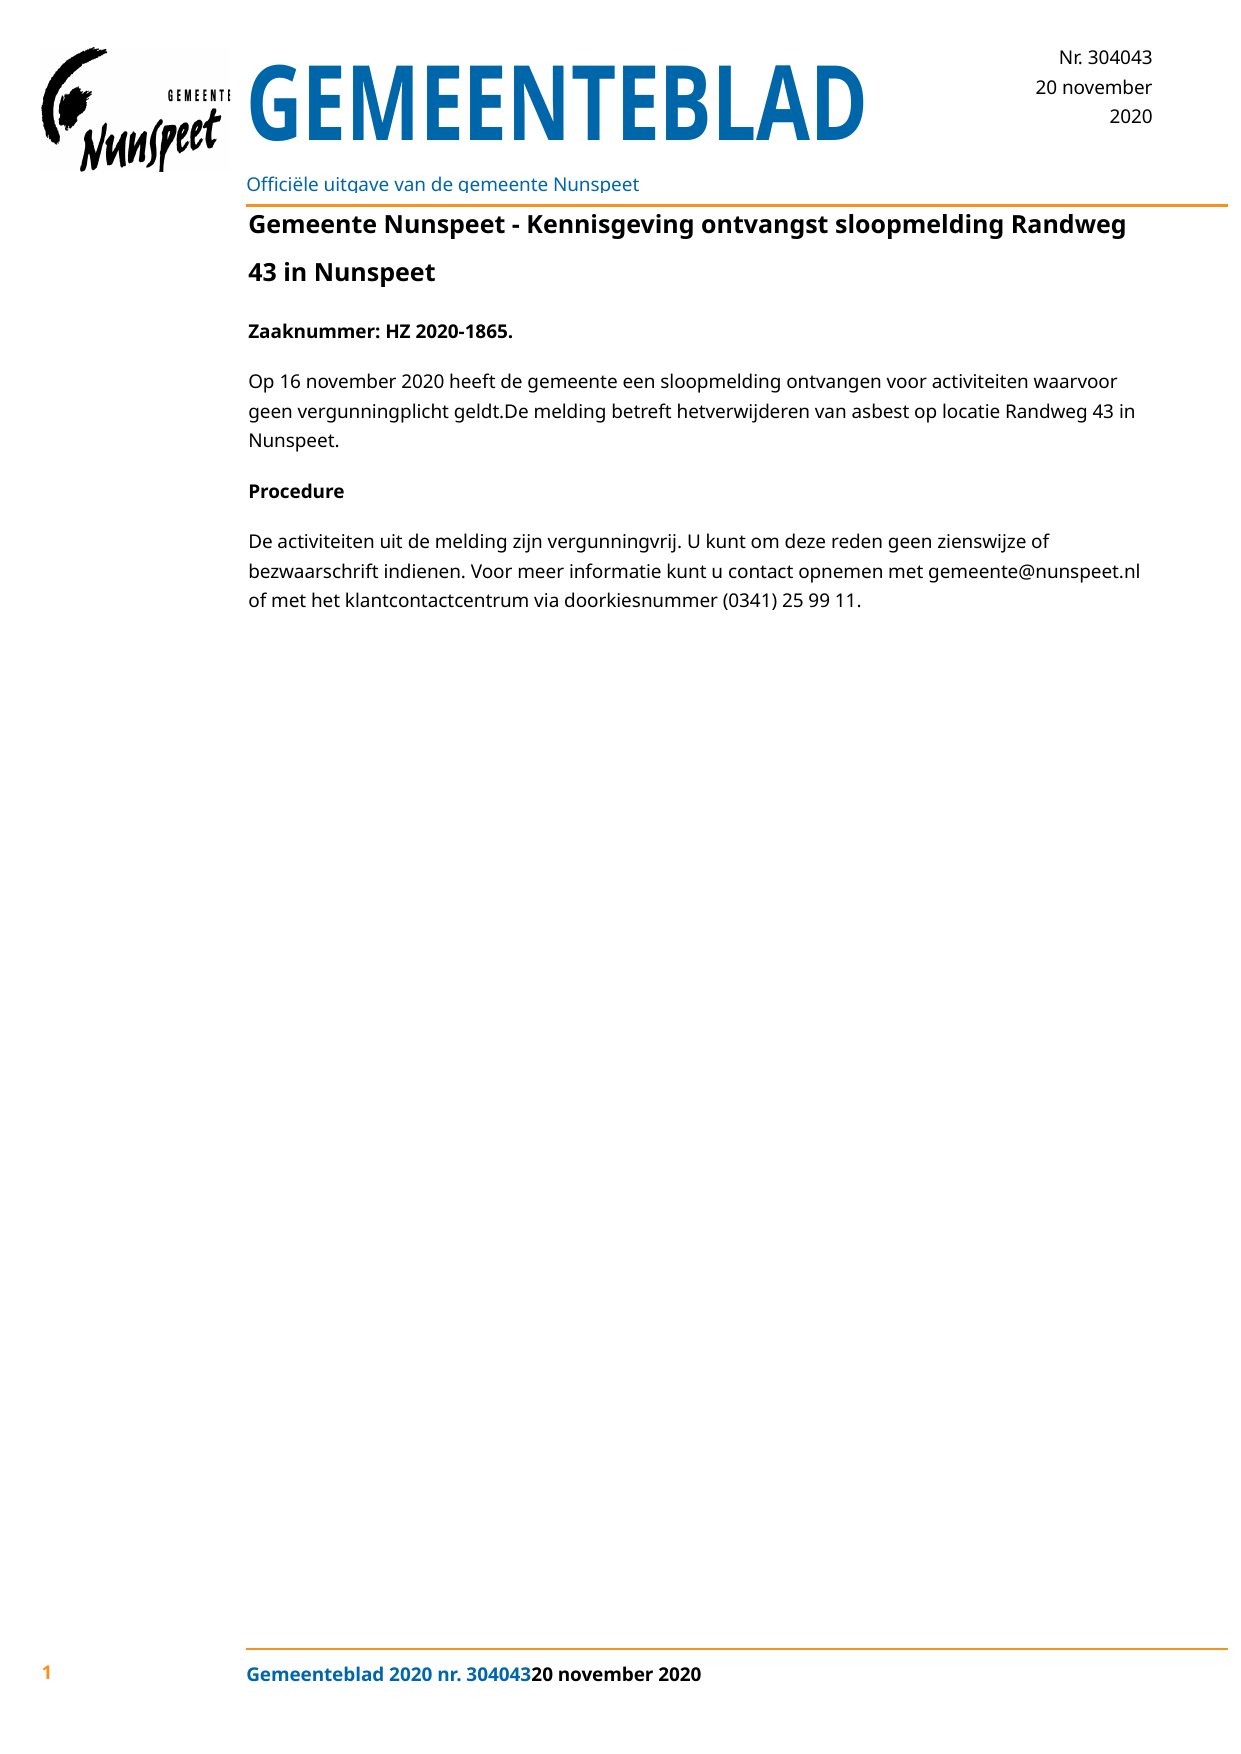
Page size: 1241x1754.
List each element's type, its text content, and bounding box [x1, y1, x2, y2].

text De activiteiten uit de melding zijn vergunningvrij. U kunt om deze reden geen zienswijze of bezwaarschrift indienen. Voor meer informatie kunt u contact opnemen met gemeente@nunspeet.nl of met het klantcontactcentrum via doorkiesnummer (0341) 25 99 11. [248, 528, 1152, 613]
text Gemeente Nunspeet - Kennisgeving ontvangst sloopmelding Randweg 43 in Nunspeet [248, 207, 1152, 288]
text Zaaknummer: HZ 2020-1865. [248, 318, 1152, 344]
text Op 16 november 2020 heeft de gemeente een sloopmelding ontvangen voor activiteiten waarvoor geen vergunningplicht geldt.De melding betreft hetverwijderen van asbest op locatie Randweg 43 in Nunspeet. [248, 368, 1152, 453]
picture [41, 47, 231, 172]
text Procedure [248, 478, 1152, 504]
